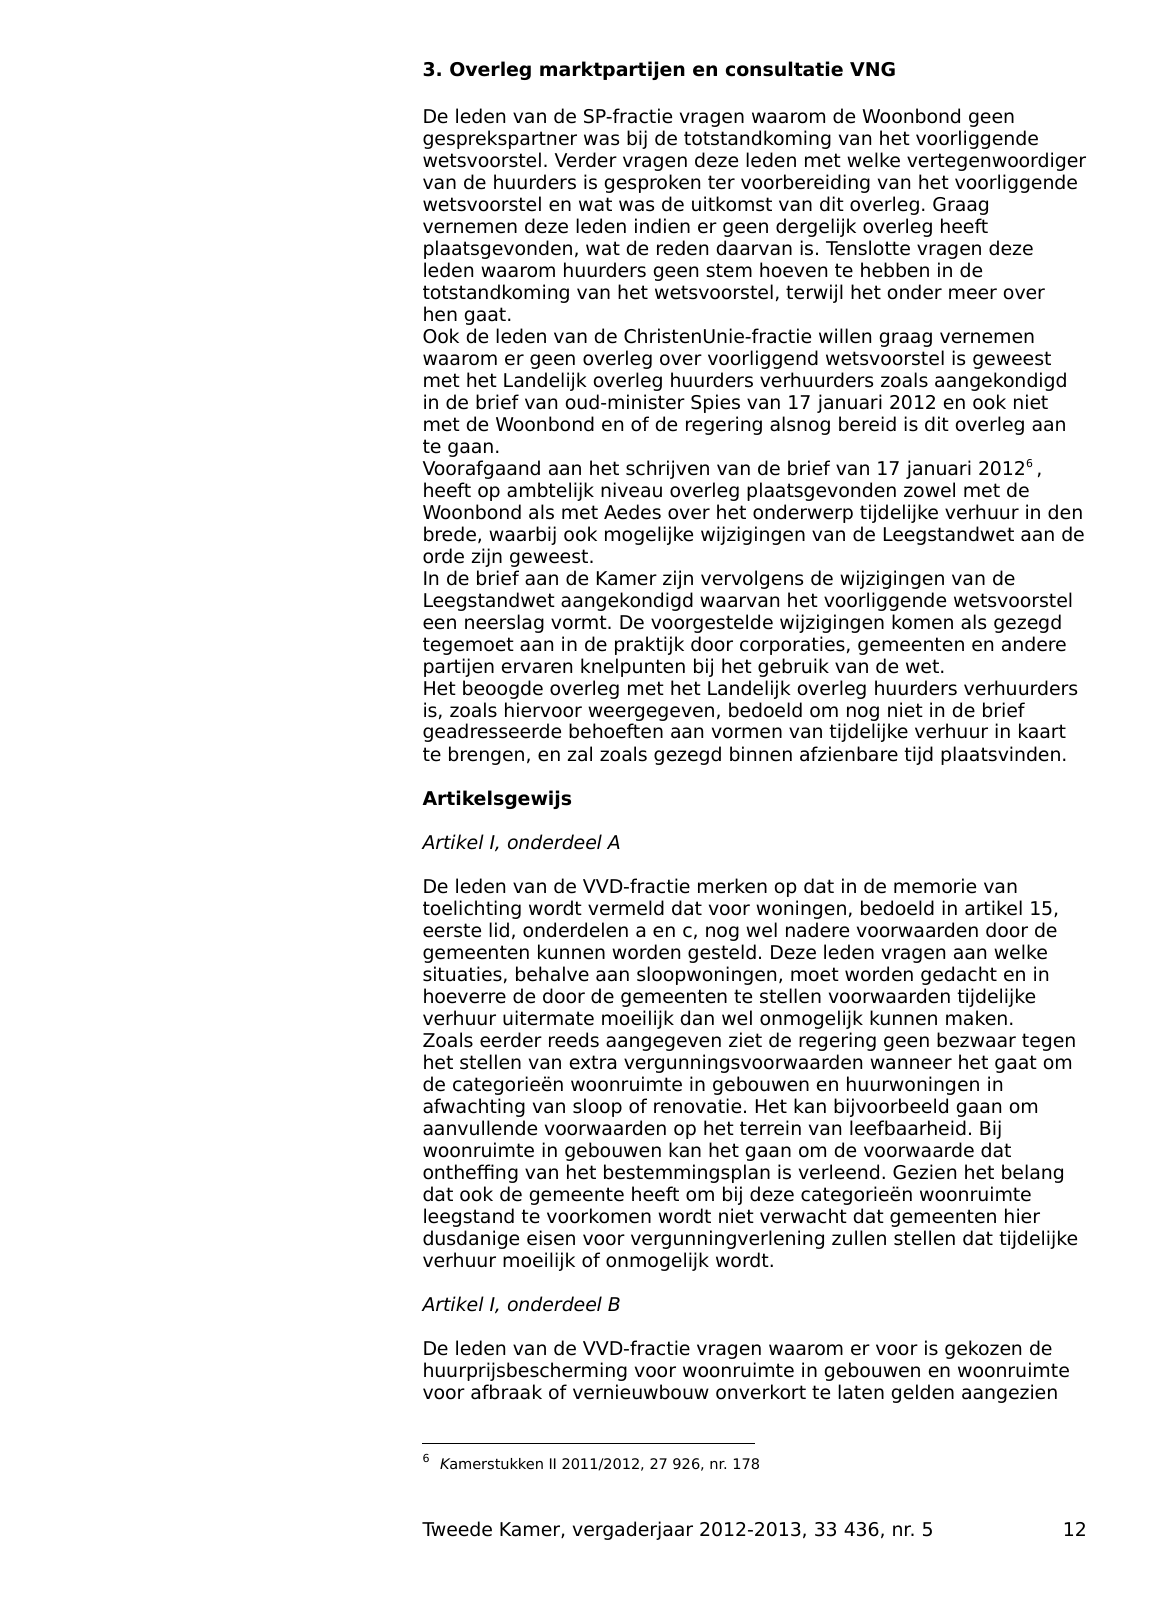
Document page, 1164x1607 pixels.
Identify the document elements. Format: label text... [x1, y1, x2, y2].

text Ook de leden van de ChristenUnie-fractie willen graag vernemen waarom er geen overleg over voorliggend wetsvoorstel is geweest met het Landelijk overleg huurders verhuurders zoals aangekondigd in de brief van oud-minister Spies van 17 januari 2012 en ook niet met de Woonbond en of de regering alsnog bereid is dit overleg aan te gaan. [422, 326, 1087, 458]
subtitle Artikel I, onderdeel B [422, 1294, 1087, 1316]
subtitle Artikel I, onderdeel A [422, 832, 1087, 854]
text In de brief aan de Kamer zijn vervolgens de wijzigingen van de Leegstandwet aangekondigd waarvan het voorliggende wetsvoorstel een neerslag vormt. De voorgestelde wijzigingen komen als gezegd tegemoet aan in de praktijk door corporaties, gemeenten en andere partijen ervaren knelpunten bij het gebruik van de wet. [422, 568, 1087, 677]
subtitle Artikelsgewijs [422, 788, 1087, 809]
subtitle 3. Overleg marktpartijen en consultatie VNG [422, 59, 1087, 81]
text Zoals eerder reeds aangegeven ziet de regering geen bezwaar tegen het stellen van extra vergunningsvoorwaarden wanneer het gaat om de categorieën woonruimte in gebouwen en huurwoningen in afwachting van sloop of renovatie. Het kan bijvoorbeeld gaan om aanvullende voorwaarden op het terrein van leefbaarheid. Bij woonruimte in gebouwen kan het gaan om de voorwaarde dat ontheffing van het bestemmingsplan is verleend. Gezien het belang dat ook de gemeente heeft om bij deze categorieën woonruimte leegstand te voorkomen wordt niet verwacht dat gemeenten hier dusdanige eisen voor vergunningverlening zullen stellen dat tijdelijke verhuur moeilijk of onmogelijk wordt. [422, 1030, 1087, 1272]
text Kamerstukken II 2011/2012, 27 926, nr. 178 [422, 1452, 1087, 1474]
text Het beoogde overleg met het Landelijk overleg huurders verhuurders is, zoals hiervoor weergegeven, bedoeld om nog niet in de brief geadresseerde behoeften aan vormen van tijdelijke verhuur in kaart te brengen, en zal zoals gezegd binnen afzienbare tijd plaatsvinden. [422, 677, 1087, 765]
text Voorafgaand aan het schrijven van de brief van 17 januari 2012, heeft op ambtelijk niveau overleg plaatsgevonden zowel met de Woonbond als met Aedes over het onderwerp tijdelijke verhuur in den brede, waarbij ook mogelijke wijzigingen van de Leegstandwet aan de orde zijn geweest. [422, 458, 1087, 568]
text De leden van de VVD-fractie merken op dat in de memorie van toelichting wordt vermeld dat voor woningen, bedoeld in artikel 15, eerste lid, onderdelen a en c, nog wel nadere voorwaarden door de gemeenten kunnen worden gesteld. Deze leden vragen aan welke situaties, behalve aan sloopwoningen, moet worden gedacht en in hoeverre de door de gemeenten te stellen voorwaarden tijdelijke verhuur uitermate moeilijk dan wel onmogelijk kunnen maken. [422, 876, 1087, 1030]
text De leden van de VVD-fractie vragen waarom er voor is gekozen de huurprijsbescherming voor woonruimte in gebouwen en woonruimte voor afbraak of vernieuwbouw onverkort te laten gelden aangezien [422, 1338, 1087, 1404]
text De leden van de SP-fractie vragen waarom de Woonbond geen gesprekspartner was bij de totstandkoming van het voorliggende wetsvoorstel. Verder vragen deze leden met welke vertegenwoordiger van de huurders is gesproken ter voorbereiding van het voorliggende wetsvoorstel en wat was de uitkomst van dit overleg. Graag vernemen deze leden indien er geen dergelijk overleg heeft plaatsgevonden, wat de reden daarvan is. Tenslotte vragen deze leden waarom huurders geen stem hoeven te hebben in de totstandkoming van het wetsvoorstel, terwijl het onder meer over hen gaat. [422, 106, 1087, 326]
